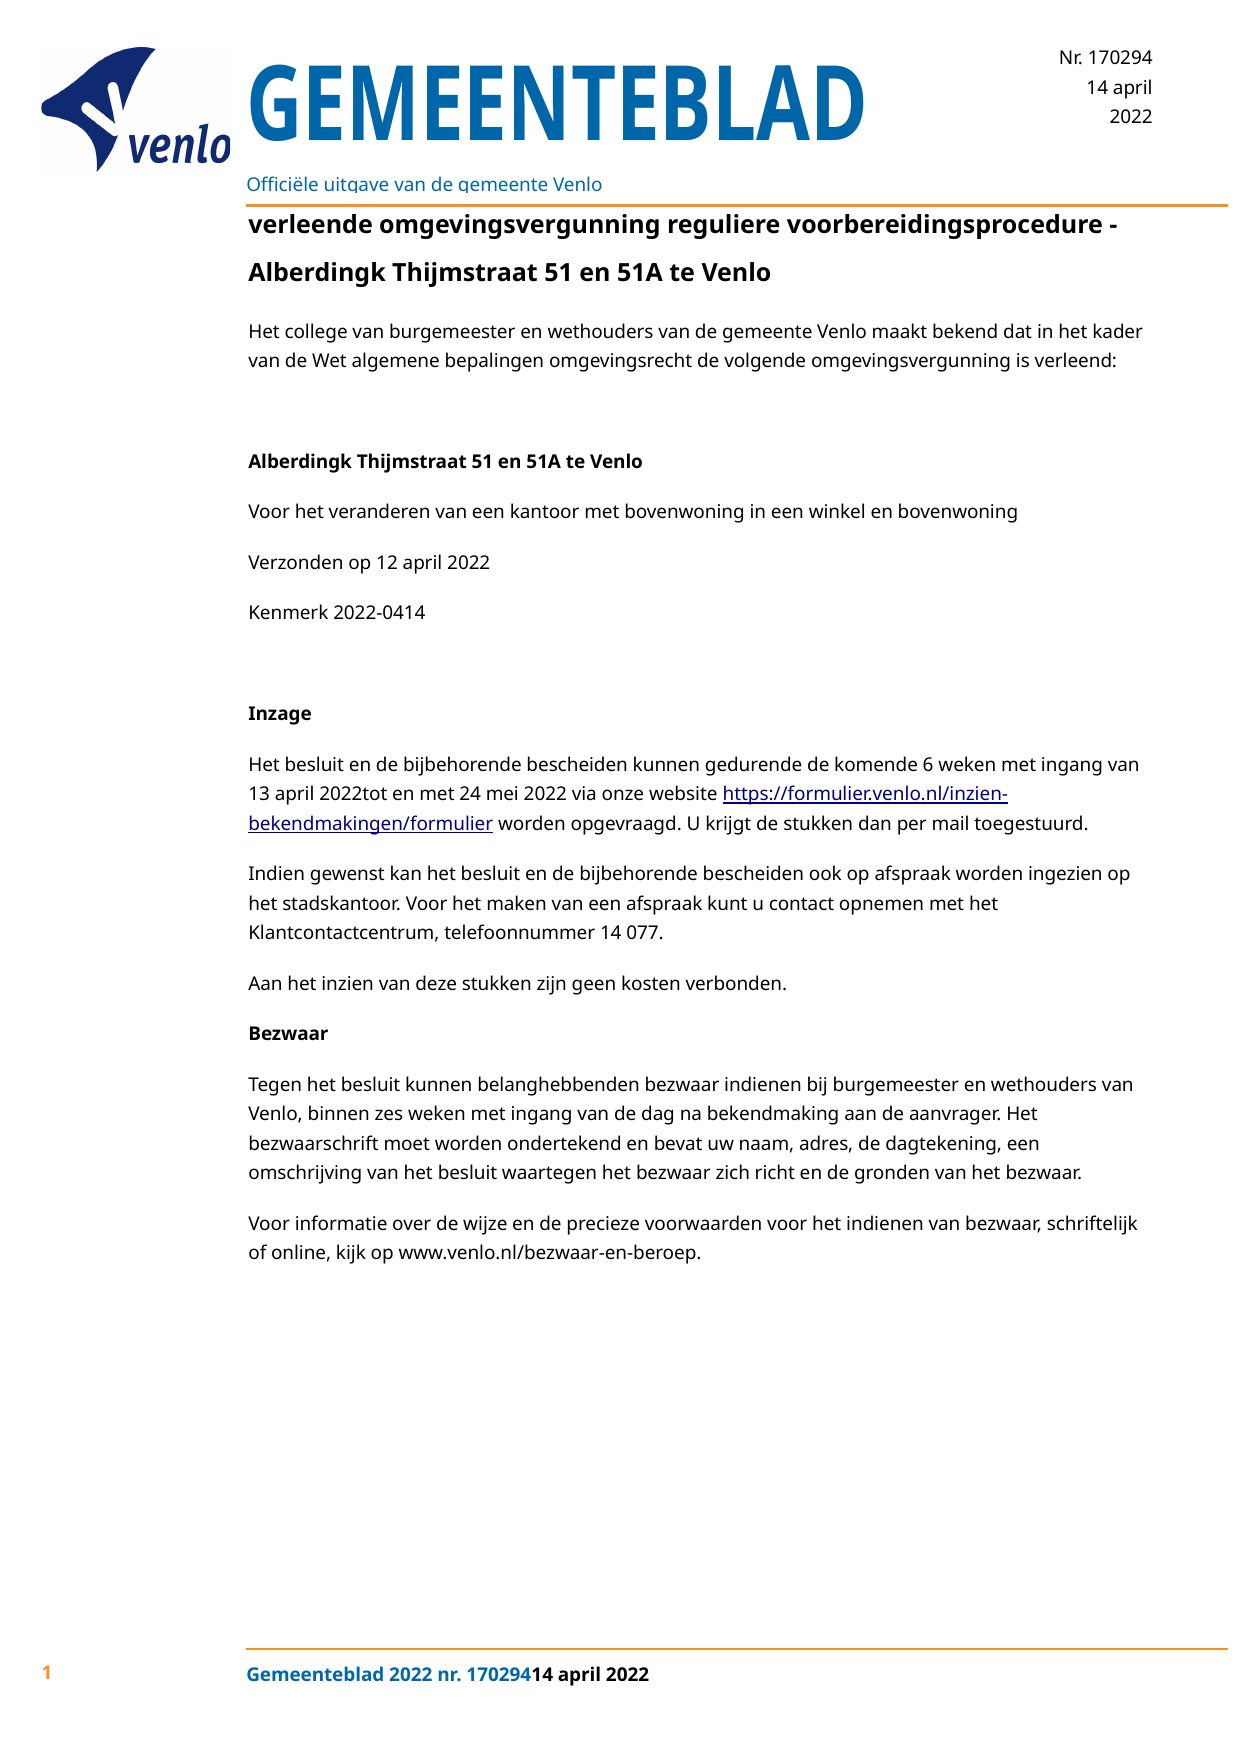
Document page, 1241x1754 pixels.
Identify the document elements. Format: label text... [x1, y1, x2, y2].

text Verzonden op 12 april 2022 [248, 549, 1152, 575]
text Voor informatie over de wijze en de precieze voorwaarden voor het indienen van bezwaar, schriftelijk of online, kijk op www.venlo.nl/bezwaar-en-beroep. [248, 1210, 1152, 1265]
text Alberdingk Thijmstraat 51 en 51A te Venlo [248, 448, 1152, 474]
text Kenmerk 2022-0414 [248, 599, 1152, 625]
text Inzage [248, 700, 1152, 726]
text Het college van burgemeester en wethouders van de gemeente Venlo maakt bekend dat in het kader van de Wet algemene bepalingen omgevingsrecht de volgende omgevingsvergunning is verleend: [248, 318, 1152, 373]
text Bezwaar [248, 1020, 1152, 1046]
text Aan het inzien van deze stukken zijn geen kosten verbonden. [248, 970, 1152, 996]
text Het besluit en de bijbehorende bescheiden kunnen gedurende de komende 6 weken met ingang van 13 april 2022tot en met 24 mei 2022 via onze website https://formulier.venlo.nl/inzien-bekendmakingen/formulier worden opgevraagd. U krijgt de stukken dan per mail toegestuurd. [248, 751, 1152, 836]
text verleende omgevingsvergunning reguliere voorbereidingsprocedure - Alberdingk Thijmstraat 51 en 51A te Venlo [248, 207, 1152, 288]
text Indien gewenst kan het besluit en de bijbehorende bescheiden ook op afspraak worden ingezien op het stadskantoor. Voor het maken van een afspraak kunt u contact opnemen met het Klantcontactcentrum, telefoonnummer 14 077. [248, 860, 1152, 945]
text Tegen het besluit kunnen belanghebbenden bezwaar indienen bij burgemeester en wethouders van Venlo, binnen zes weken met ingang van de dag na bekendmaking aan de aanvrager. Het bezwaarschrift moet worden ondertekend en bevat uw naam, adres, de dagtekening, een omschrijving van het besluit waartegen het bezwaar zich richt en de gronden van het bezwaar. [248, 1071, 1152, 1185]
text Voor het veranderen van een kantoor met bovenwoning in een winkel en bovenwoning [248, 499, 1152, 524]
picture [41, 47, 231, 172]
